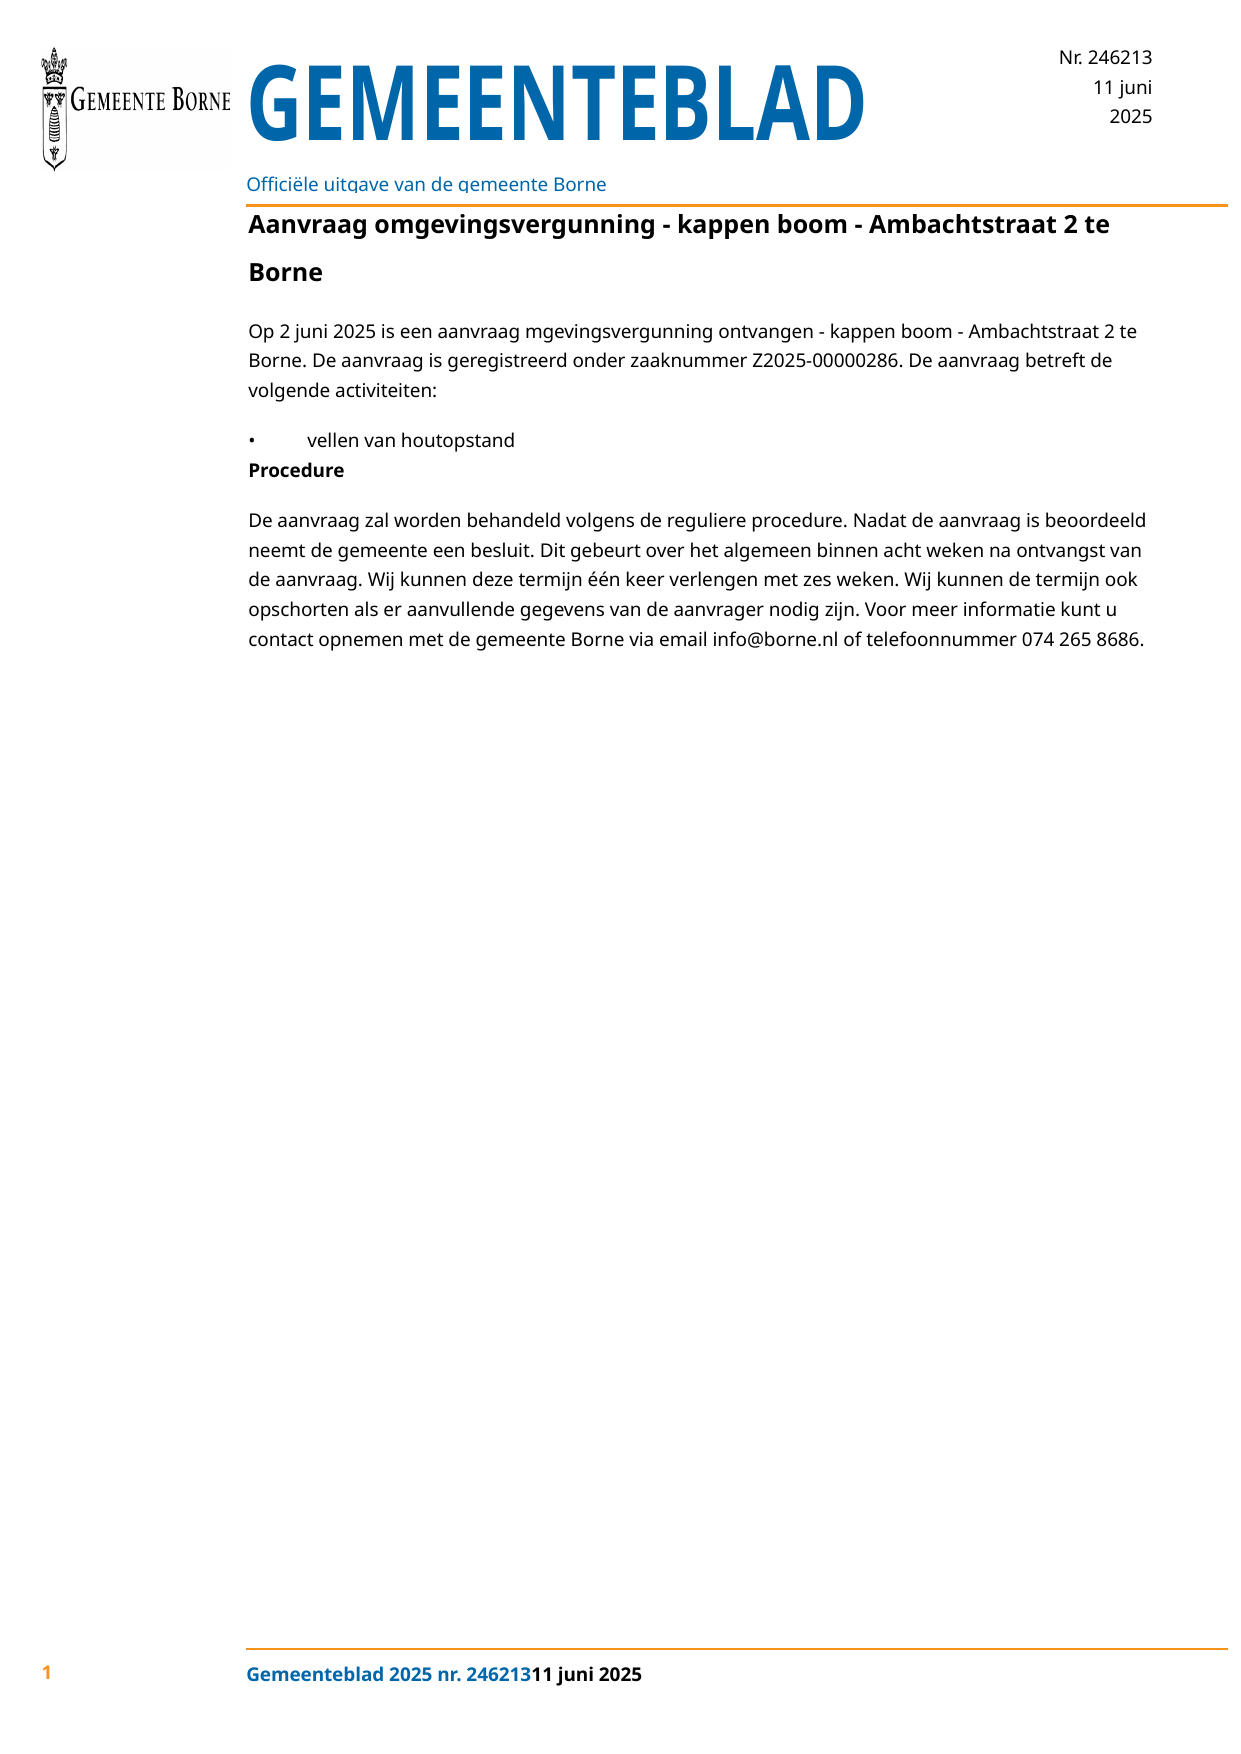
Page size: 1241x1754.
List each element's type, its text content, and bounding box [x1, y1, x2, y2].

text Aanvraag omgevingsvergunning - kappen boom - Ambachtstraat 2 te Borne [248, 207, 1152, 288]
text Procedure [248, 457, 1152, 483]
text Op 2 juni 2025 is een aanvraag mgevingsvergunning ontvangen - kappen boom - Ambachtstraat 2 te Borne. De aanvraag is geregistreerd onder zaaknummer Z2025-00000286. De aanvraag betreft de volgende activiteiten: [248, 318, 1152, 403]
picture [41, 47, 231, 172]
list vellen van houtopstand [248, 427, 1152, 453]
text De aanvraag zal worden behandeld volgens de reguliere procedure. Nadat de aanvraag is beoordeeld neemt de gemeente een besluit. Dit gebeurt over het algemeen binnen acht weken na ontvangst van de aanvraag. Wij kunnen deze termijn één keer verlengen met zes weken. Wij kunnen de termijn ook opschorten als er aanvullende gegevens van de aanvrager nodig zijn. Voor meer informatie kunt u contact opnemen met de gemeente Borne via email info@borne.nl of telefoonnummer 074 265 8686. [248, 507, 1152, 652]
